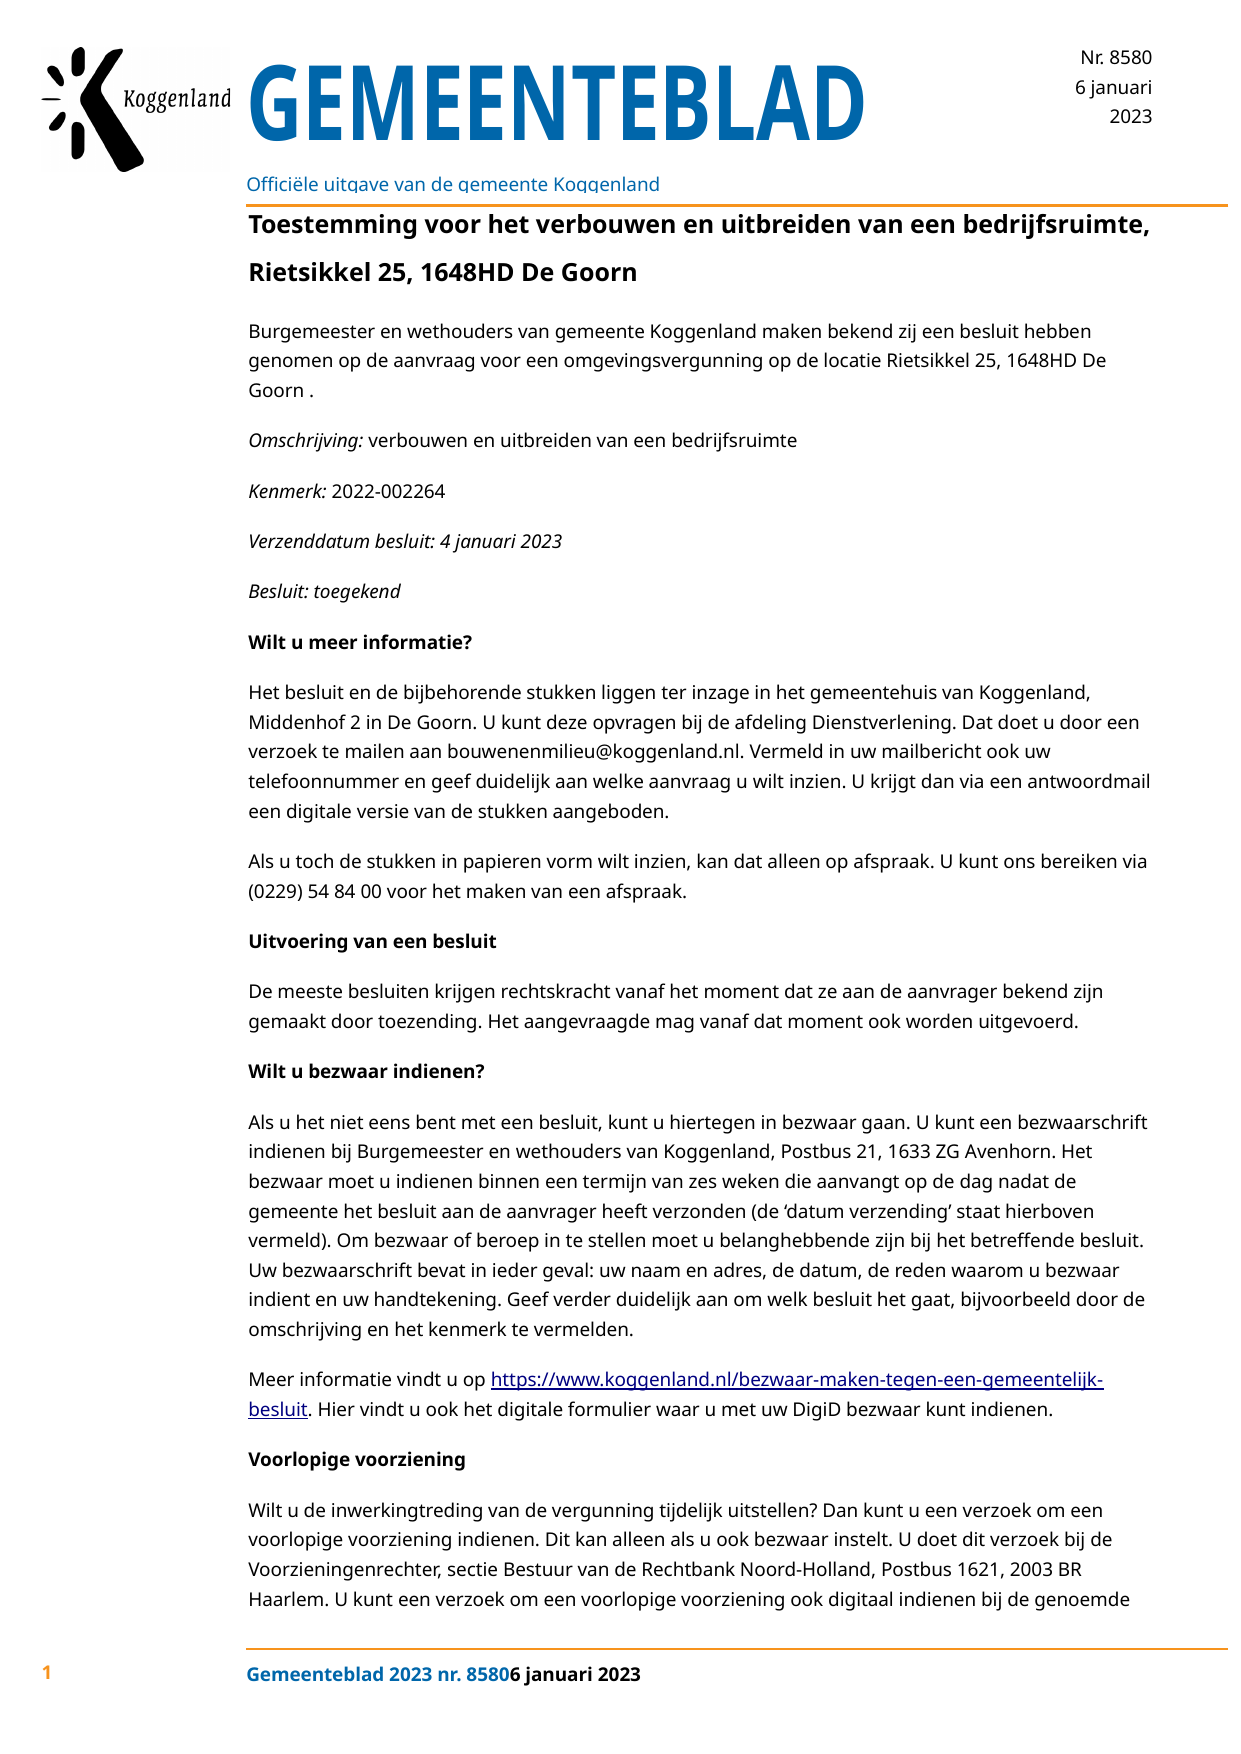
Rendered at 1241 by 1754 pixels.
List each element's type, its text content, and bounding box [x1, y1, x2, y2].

text Uitvoering van een besluit [248, 928, 1152, 954]
text Wilt u bezwaar indienen? [248, 1059, 1152, 1084]
text Kenmerk: 2022-002264 [248, 478, 1152, 504]
text Voorlopige voorziening [248, 1447, 1152, 1472]
picture [41, 47, 231, 172]
text Als u het niet eens bent met een besluit, kunt u hiertegen in bezwaar gaan. U kunt een bezwaarschrift indienen bij Burgemeester en wethouders van Koggenland, Postbus 21, 1633 ZG Avenhorn. Het bezwaar moet u indienen binnen een termijn van zes weken die aanvangt op de dag nadat de gemeente het besluit aan de aanvrager heeft verzonden (de ‘datum verzending’ staat hierboven vermeld). Om bezwaar of beroep in te stellen moet u belanghebbende zijn bij het betreffende besluit. Uw bezwaarschrift bevat in ieder geval: uw naam en adres, de datum, de reden waarom u bezwaar indient en uw handtekening. Geef verder duidelijk aan om welk besluit het gaat, bijvoorbeeld door de omschrijving en het kenmerk te vermelden. [248, 1109, 1152, 1342]
text Wilt u meer informatie? [248, 629, 1152, 655]
text Toestemming voor het verbouwen en uitbreiden van een bedrijfsruimte, Rietsikkel 25, 1648HD De Goorn [248, 207, 1152, 288]
text De meeste besluiten krijgen rechtskracht vanaf het moment dat ze aan de aanvrager bekend zijn gemaakt door toezending. Het aangevraagde mag vanaf dat moment ook worden uitgevoerd. [248, 979, 1152, 1034]
text Besluit: toegekend [248, 579, 1152, 604]
text Het besluit en de bijbehorende stukken liggen ter inzage in het gemeentehuis van Koggenland, Middenhof 2 in De Goorn. U kunt deze opvragen bij de afdeling Dienstverlening. Dat doet u door een verzoek te mailen aan bouwenenmilieu@koggenland.nl. Vermeld in uw mailbericht ook uw telefoonnummer en geef duidelijk aan welke aanvraag u wilt inzien. U krijgt dan via een antwoordmail een digitale versie van de stukken aangeboden. [248, 679, 1152, 824]
text Omschrijving: verbouwen en uitbreiden van een bedrijfsruimte [248, 427, 1152, 453]
text Meer informatie vindt u op https://www.koggenland.nl/bezwaar-maken-tegen-een-gemeentelijk-besluit. Hier vindt u ook het digitale formulier waar u met uw DigiD bezwaar kunt indienen. [248, 1367, 1152, 1422]
text Burgemeester en wethouders van gemeente Koggenland maken bekend zij een besluit hebben genomen op de aanvraag voor een omgevingsvergunning op de locatie Rietsikkel 25, 1648HD De Goorn . [248, 318, 1152, 403]
text Wilt u de inwerkingtreding van de vergunning tijdelijk uitstellen? Dan kunt u een verzoek om een voorlopige voorziening indienen. Dit kan alleen als u ook bezwaar instelt. U doet dit verzoek bij de Voorzieningenrechter, sectie Bestuur van de Rechtbank Noord-Holland, Postbus 1621, 2003 BR Haarlem. U kunt een verzoek om een voorlopige voorziening ook digitaal indienen bij de genoemde [248, 1497, 1152, 1612]
text Als u toch de stukken in papieren vorm wilt inzien, kan dat alleen op afspraak. U kunt ons bereiken via (0229) 54 84 00 voor het maken van een afspraak. [248, 848, 1152, 904]
text Verzenddatum besluit: 4 januari 2023 [248, 528, 1152, 554]
